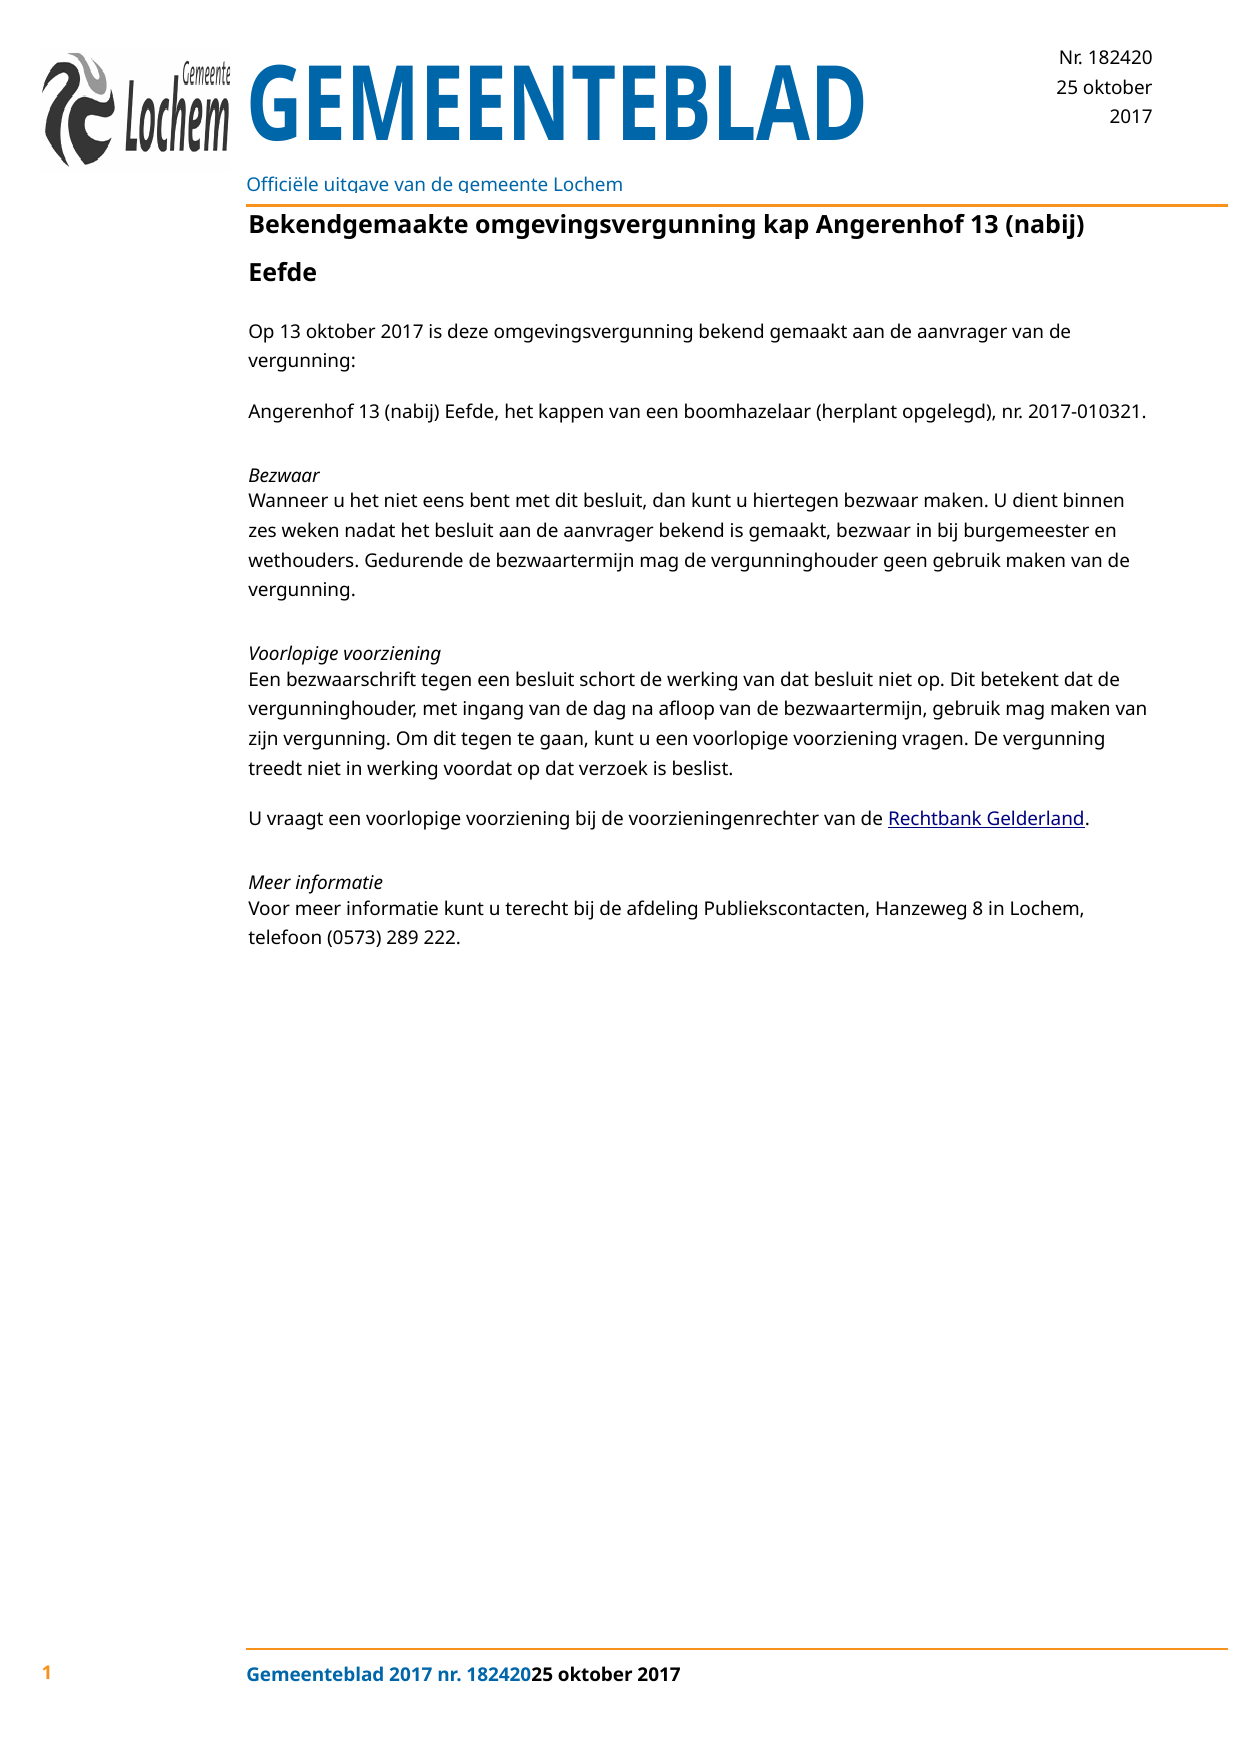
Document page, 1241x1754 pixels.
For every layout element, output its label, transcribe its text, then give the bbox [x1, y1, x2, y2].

text Een bezwaarschrift tegen een besluit schort de werking van dat besluit niet op. Dit betekent dat de vergunninghouder, met ingang van de dag na afloop van de bezwaartermijn, gebruik mag maken van zijn vergunning. Om dit tegen te gaan, kunt u een voorlopige voorziening vragen. De vergunning treedt niet in werking voordat op dat verzoek is beslist. [248, 666, 1152, 781]
text Wanneer u het niet eens bent met dit besluit, dan kunt u hiertegen bezwaar maken. U dient binnen zes weken nadat het besluit aan de aanvrager bekend is gemaakt, bezwaar in bij burgemeester en wethouders. Gedurende de bezwaartermijn mag de vergunninghouder geen gebruik maken van de vergunning. [248, 488, 1152, 602]
text U vraagt een voorlopige voorziening bij de voorzieningenrechter van de Rechtbank Gelderland. [248, 805, 1152, 831]
picture [41, 47, 231, 172]
text Voor meer informatie kunt u terecht bij de afdeling Publiekscontacten, Hanzeweg 8 in Lochem, telefoon (0573) 289 222. [248, 895, 1152, 950]
text Bekendgemaakte omgevingsvergunning kap Angerenhof 13 (nabij) Eefde [248, 207, 1152, 288]
text Op 13 oktober 2017 is deze omgevingsvergunning bekend gemaakt aan de aanvrager van de vergunning: [248, 318, 1152, 373]
text Meer informatie [248, 869, 1152, 895]
text Voorlopige voorziening [248, 640, 1152, 666]
text Angerenhof 13 (nabij) Eefde, het kappen van een boomhazelaar (herplant opgelegd), nr. 2017-010321. [248, 398, 1152, 424]
text Bezwaar [248, 462, 1152, 488]
